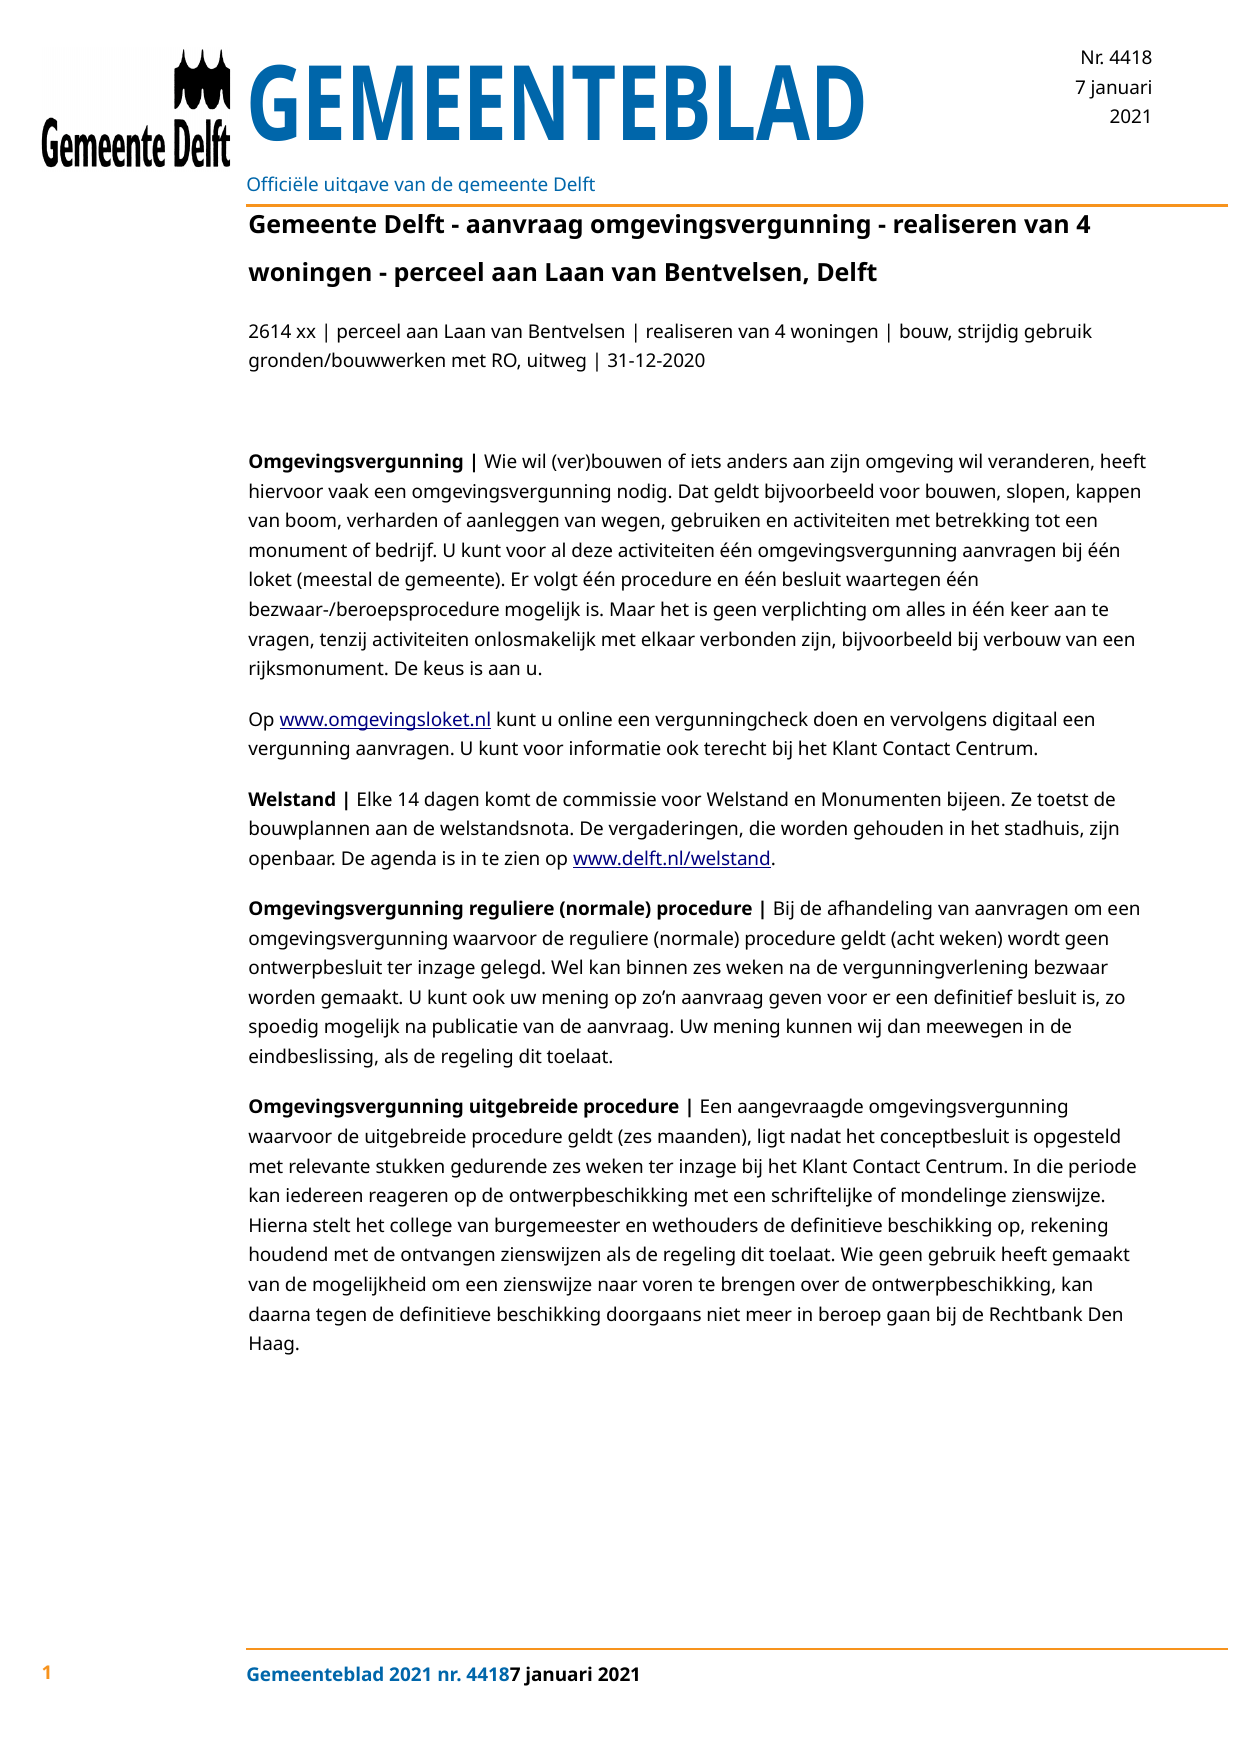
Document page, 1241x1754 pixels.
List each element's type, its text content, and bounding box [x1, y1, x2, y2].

text Gemeente Delft - aanvraag omgevingsvergunning - realiseren van 4 woningen - perceel aan Laan van Bentvelsen, Delft [248, 207, 1152, 288]
text Welstand | Elke 14 dagen komt de commissie voor Welstand en Monumenten bijeen. Ze toetst de bouwplannen aan de welstandsnota. De vergaderingen, die worden gehouden in het stadhuis, zijn openbaar. De agenda is in te zien op www.delft.nl/welstand. [248, 786, 1152, 871]
picture [41, 47, 231, 172]
text Omgevingsvergunning | Wie wil (ver)bouwen of iets anders aan zijn omgeving wil veranderen, heeft hiervoor vaak een omgevingsvergunning nodig. Dat geldt bijvoorbeeld voor bouwen, slopen, kappen van boom, verharden of aanleggen van wegen, gebruiken en activiteiten met betrekking tot een monument of bedrijf. U kunt voor al deze activiteiten één omgevingsvergunning aanvragen bij één loket (meestal de gemeente). Er volgt één procedure en één besluit waartegen één bezwaar-/beroepsprocedure mogelijk is. Maar het is geen verplichting om alles in één keer aan te vragen, tenzij activiteiten onlosmakelijk met elkaar verbonden zijn, bijvoorbeeld bij verbouw van een rijksmonument. De keus is aan u. [248, 448, 1152, 681]
text Omgevingsvergunning uitgebreide procedure | Een aangevraagde omgevingsvergunning waarvoor de uitgebreide procedure geldt (zes maanden), ligt nadat het conceptbesluit is opgesteld met relevante stukken gedurende zes weken ter inzage bij het Klant Contact Centrum. In die periode kan iedereen reageren op de ontwerpbeschikking met een schriftelijke of mondelinge zienswijze. Hierna stelt het college van burgemeester en wethouders de definitieve beschikking op, rekening houdend met de ontvangen zienswijzen als de regeling dit toelaat. Wie geen gebruik heeft gemaakt van de mogelijkheid om een zienswijze naar voren te brengen over de ontwerpbeschikking, kan daarna tegen de definitieve beschikking doorgaans niet meer in beroep gaan bij de Rechtbank Den Haag. [248, 1094, 1152, 1356]
text Op www.omgevingsloket.nl kunt u online een vergunningcheck doen en vervolgens digitaal een vergunning aanvragen. U kunt voor informatie ook terecht bij het Klant Contact Centrum. [248, 706, 1152, 761]
text 2614 xx | perceel aan Laan van Bentvelsen | realiseren van 4 woningen | bouw, strijdig gebruik gronden/bouwwerken met RO, uitweg | 31-12-2020 [248, 318, 1152, 373]
text Omgevingsvergunning reguliere (normale) procedure | Bij de afhandeling van aanvragen om een omgevingsvergunning waarvoor de reguliere (normale) procedure geldt (acht weken) wordt geen ontwerpbesluit ter inzage gelegd. Wel kan binnen zes weken na de vergunningverlening bezwaar worden gemaakt. U kunt ook uw mening op zo’n aanvraag geven voor er een definitief besluit is, zo spoedig mogelijk na publicatie van de aanvraag. Uw mening kunnen wij dan meewegen in de eindbeslissing, als de regeling dit toelaat. [248, 895, 1152, 1069]
